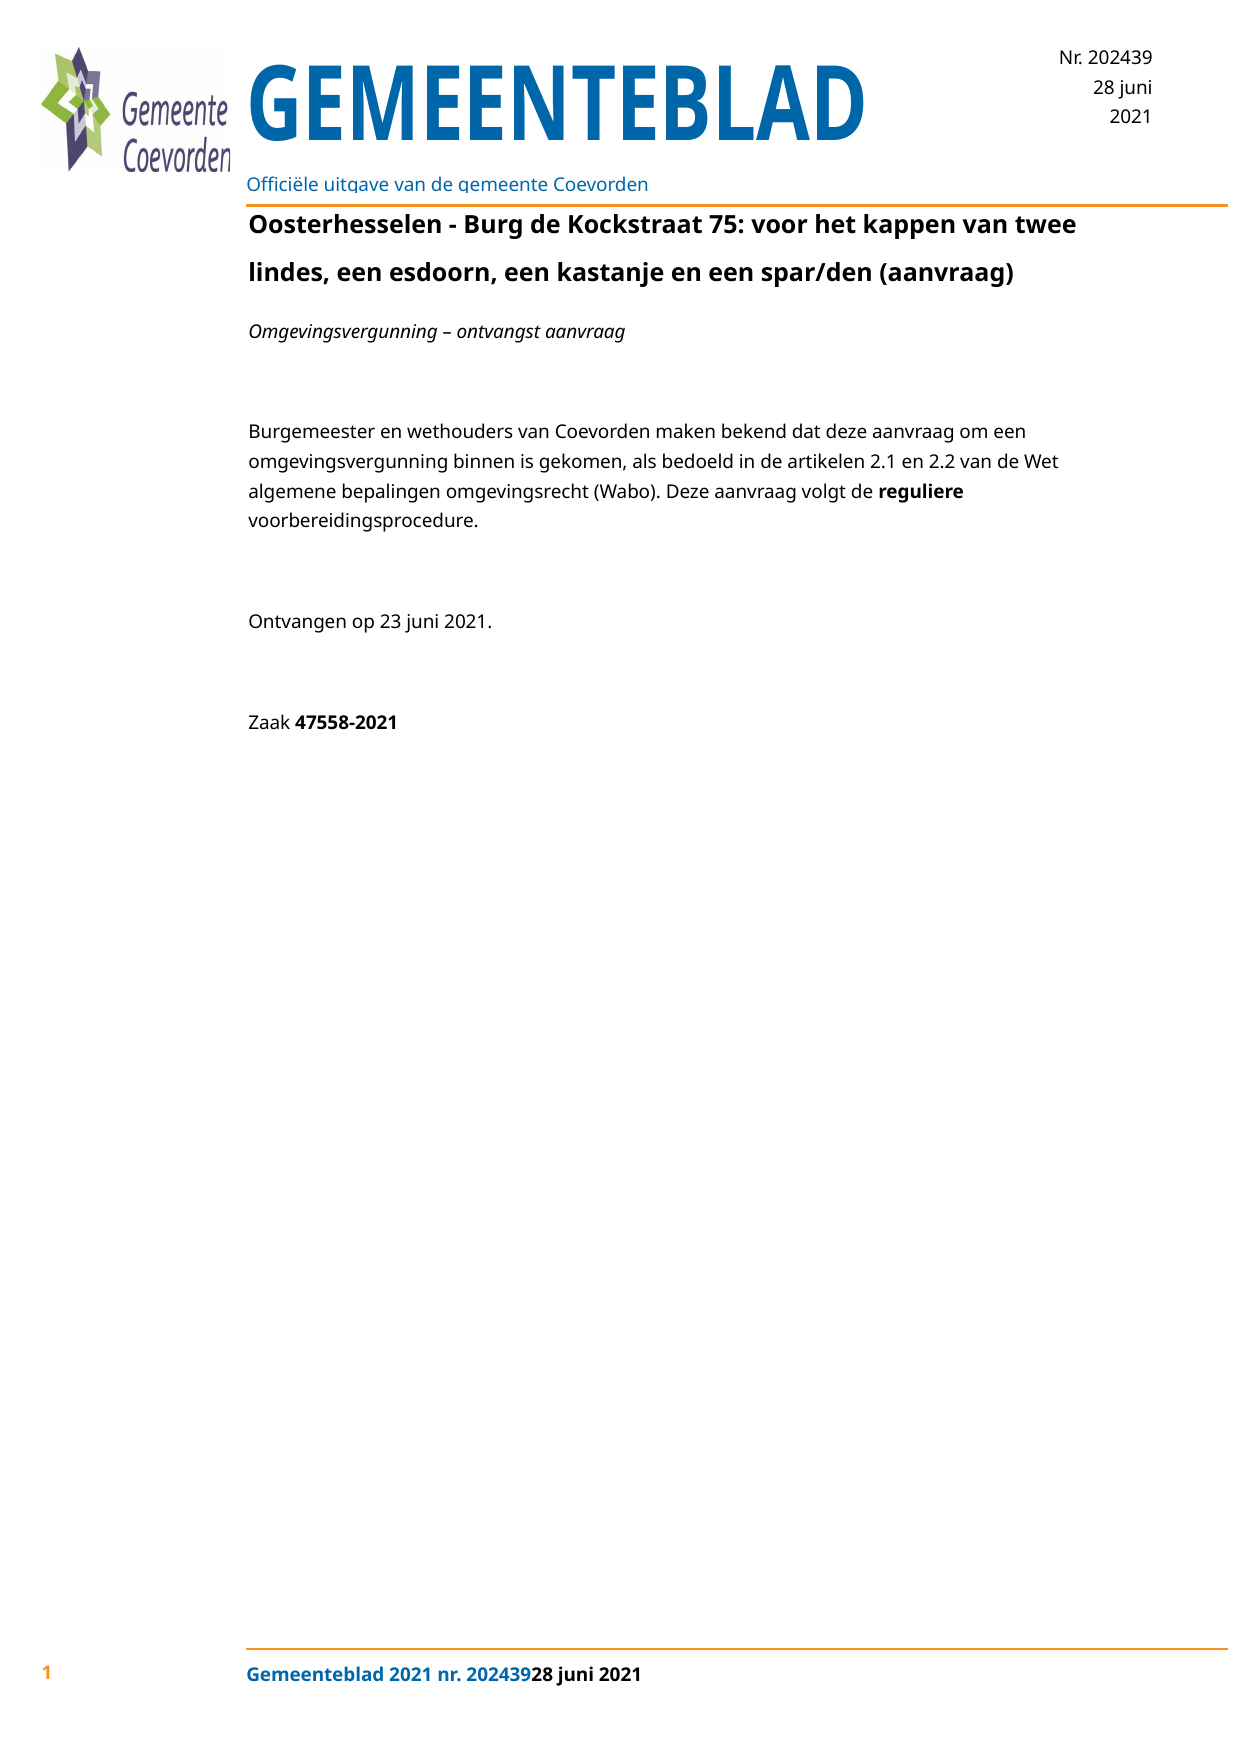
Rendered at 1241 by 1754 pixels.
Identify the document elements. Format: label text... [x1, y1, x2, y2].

picture [41, 47, 231, 172]
text Zaak 47558-2021 [248, 709, 1152, 735]
text Burgemeester en wethouders van Coevorden maken bekend dat deze aanvraag om een omgevingsvergunning binnen is gekomen, als bedoeld in de artikelen 2.1 en 2.2 van de Wet algemene bepalingen omgevingsrecht (Wabo). Deze aanvraag volgt de reguliere voorbereidingsprocedure. [248, 419, 1152, 533]
text Oosterhesselen - Burg de Kockstraat 75: voor het kappen van twee lindes, een esdoorn, een kastanje en een spar/den (aanvraag) [248, 207, 1152, 288]
text Omgevingsvergunning – ontvangst aanvraag [248, 318, 1152, 344]
text Ontvangen op 23 juni 2021. [248, 608, 1152, 634]
